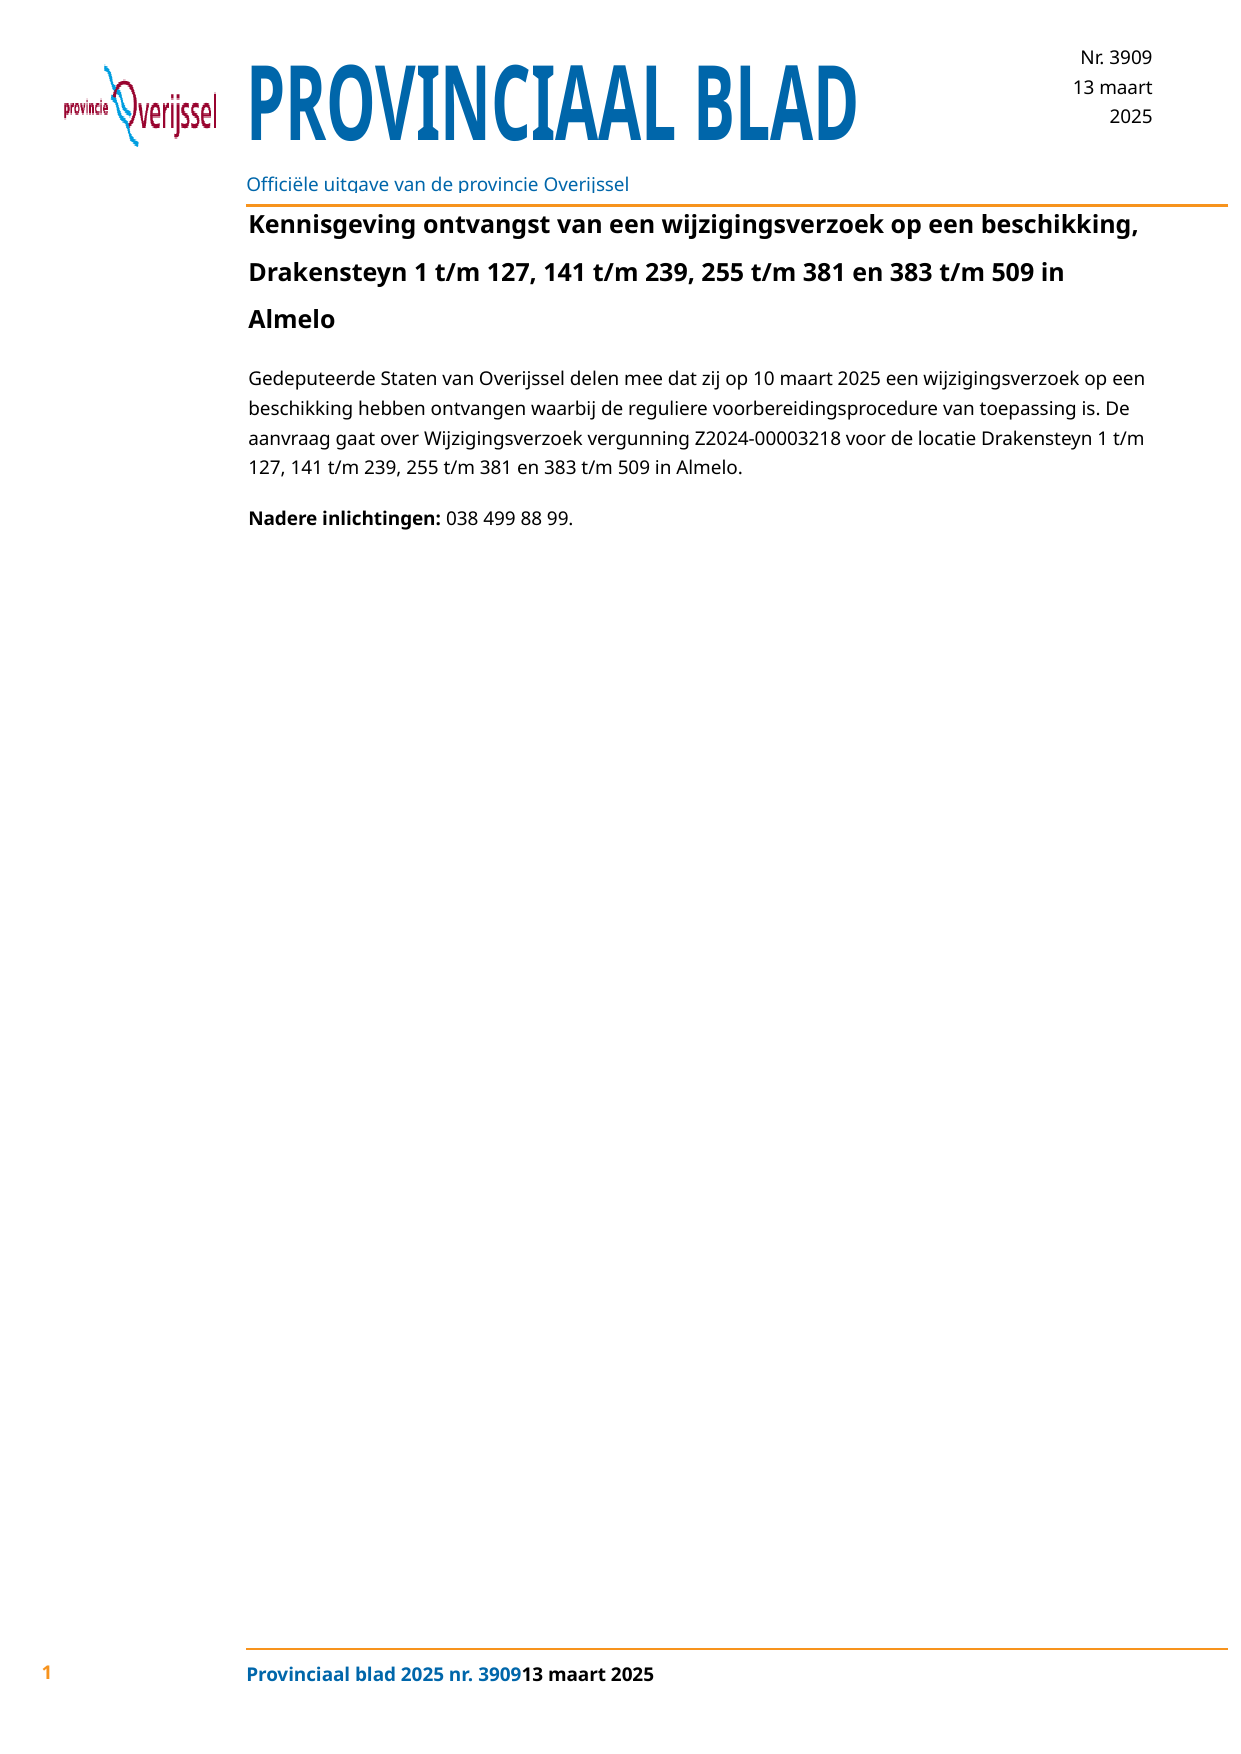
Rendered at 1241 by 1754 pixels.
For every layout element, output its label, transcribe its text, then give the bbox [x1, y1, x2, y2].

text Nadere inlichtingen: 038 499 88 99. [248, 505, 1152, 530]
text Kennisgeving ontvangst van een wijzigingsverzoek op een beschikking, Drakensteyn 1 t/m 127, 141 t/m 239, 255 t/m 381 en 383 t/m 509 in Almelo [248, 207, 1152, 336]
text Gedeputeerde Staten van Overijssel delen mee dat zij op 10 maart 2025 een wijzigingsverzoek op een beschikking hebben ontvangen waarbij de reguliere voorbereidingsprocedure van toepassing is. De aanvraag gaat over Wijzigingsverzoek vergunning Z2024-00003218 voor de locatie Drakensteyn 1 t/m 127, 141 t/m 239, 255 t/m 381 en 383 t/m 509 in Almelo. [248, 366, 1152, 480]
picture [41, 47, 231, 172]
